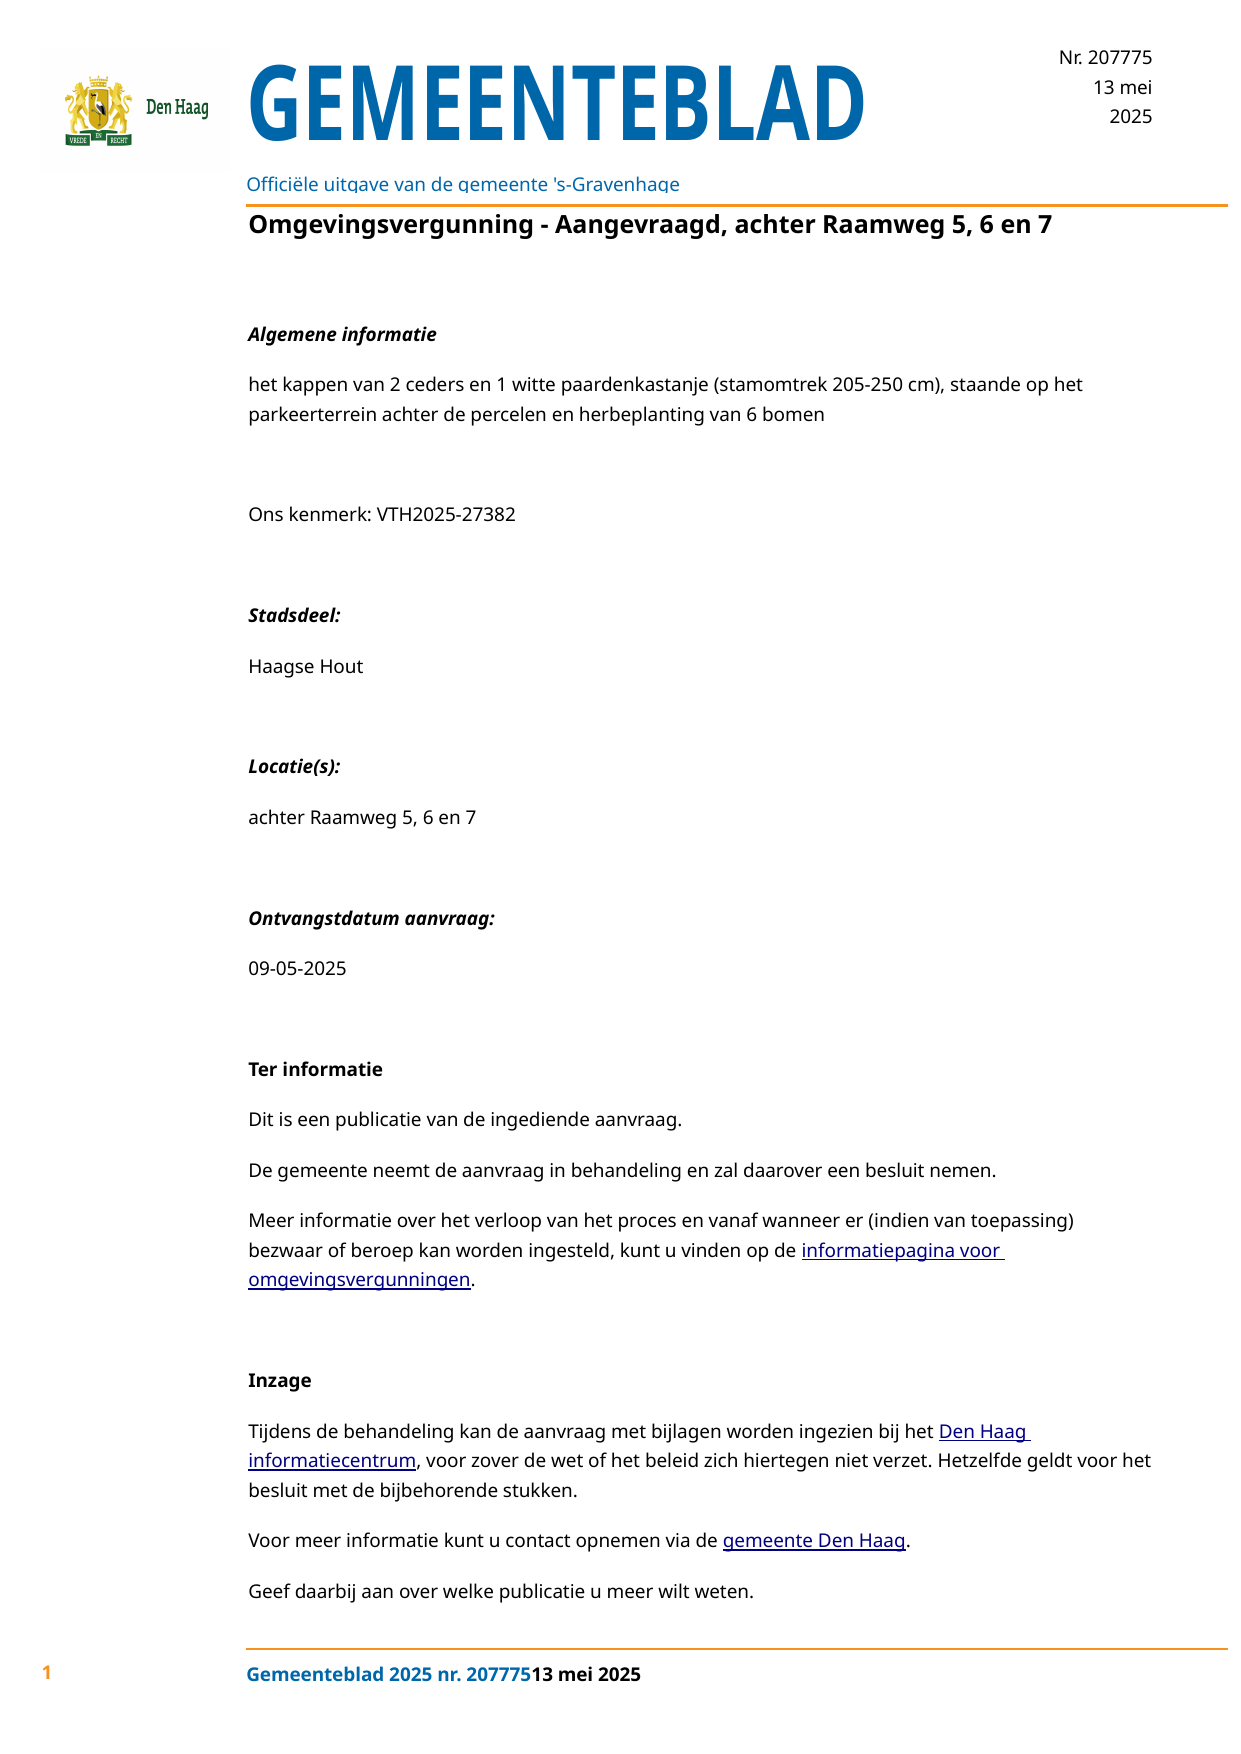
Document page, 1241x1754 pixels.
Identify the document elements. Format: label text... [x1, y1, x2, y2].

text De gemeente neemt de aanvraag in behandeling en zal daarover een besluit nemen. [248, 1157, 1152, 1183]
text Ons kenmerk: VTH2025-27382 [248, 502, 1152, 527]
text Stadsdeel: [248, 602, 1152, 628]
text Voor meer informatie kunt u contact opnemen via de gemeente Den Haag. [248, 1527, 1152, 1553]
text het kappen van 2 ceders en 1 witte paardenkastanje (stamomtrek 205-250 cm), staande op het parkeerterrein achter de percelen en herbeplanting van 6 bomen [248, 371, 1152, 426]
text Dit is een publicatie van de ingediende aanvraag. [248, 1107, 1152, 1132]
text Haagse Hout [248, 653, 1152, 678]
text Omgevingsvergunning - Aangevraagd, achter Raamweg 5, 6 en 7 [248, 207, 1152, 241]
text Tijdens de behandeling kan de aanvraag met bijlagen worden ingezien bij het Den Haag informatiecentrum, voor zover de wet of het beleid zich hiertegen niet verzet. Hetzelfde geldt voor het besluit met de bijbehorende stukken. [248, 1418, 1152, 1503]
text 09-05-2025 [248, 955, 1152, 981]
text Ter informatie [248, 1056, 1152, 1082]
text Locatie(s): [248, 754, 1152, 779]
text achter Raamweg 5, 6 en 7 [248, 804, 1152, 830]
text Algemene informatie [248, 321, 1152, 346]
text Inzage [248, 1367, 1152, 1393]
text Geef daarbij aan over welke publicatie u meer wilt weten. [248, 1578, 1152, 1603]
text Ontvangstdatum aanvraag: [248, 905, 1152, 931]
text Meer informatie over het verloop van het proces en vanaf wanneer er (indien van toepassing) bezwaar of beroep kan worden ingesteld, kunt u vinden op de informatiepagina voor omgevingsvergunningen. [248, 1207, 1152, 1292]
picture [41, 47, 231, 172]
